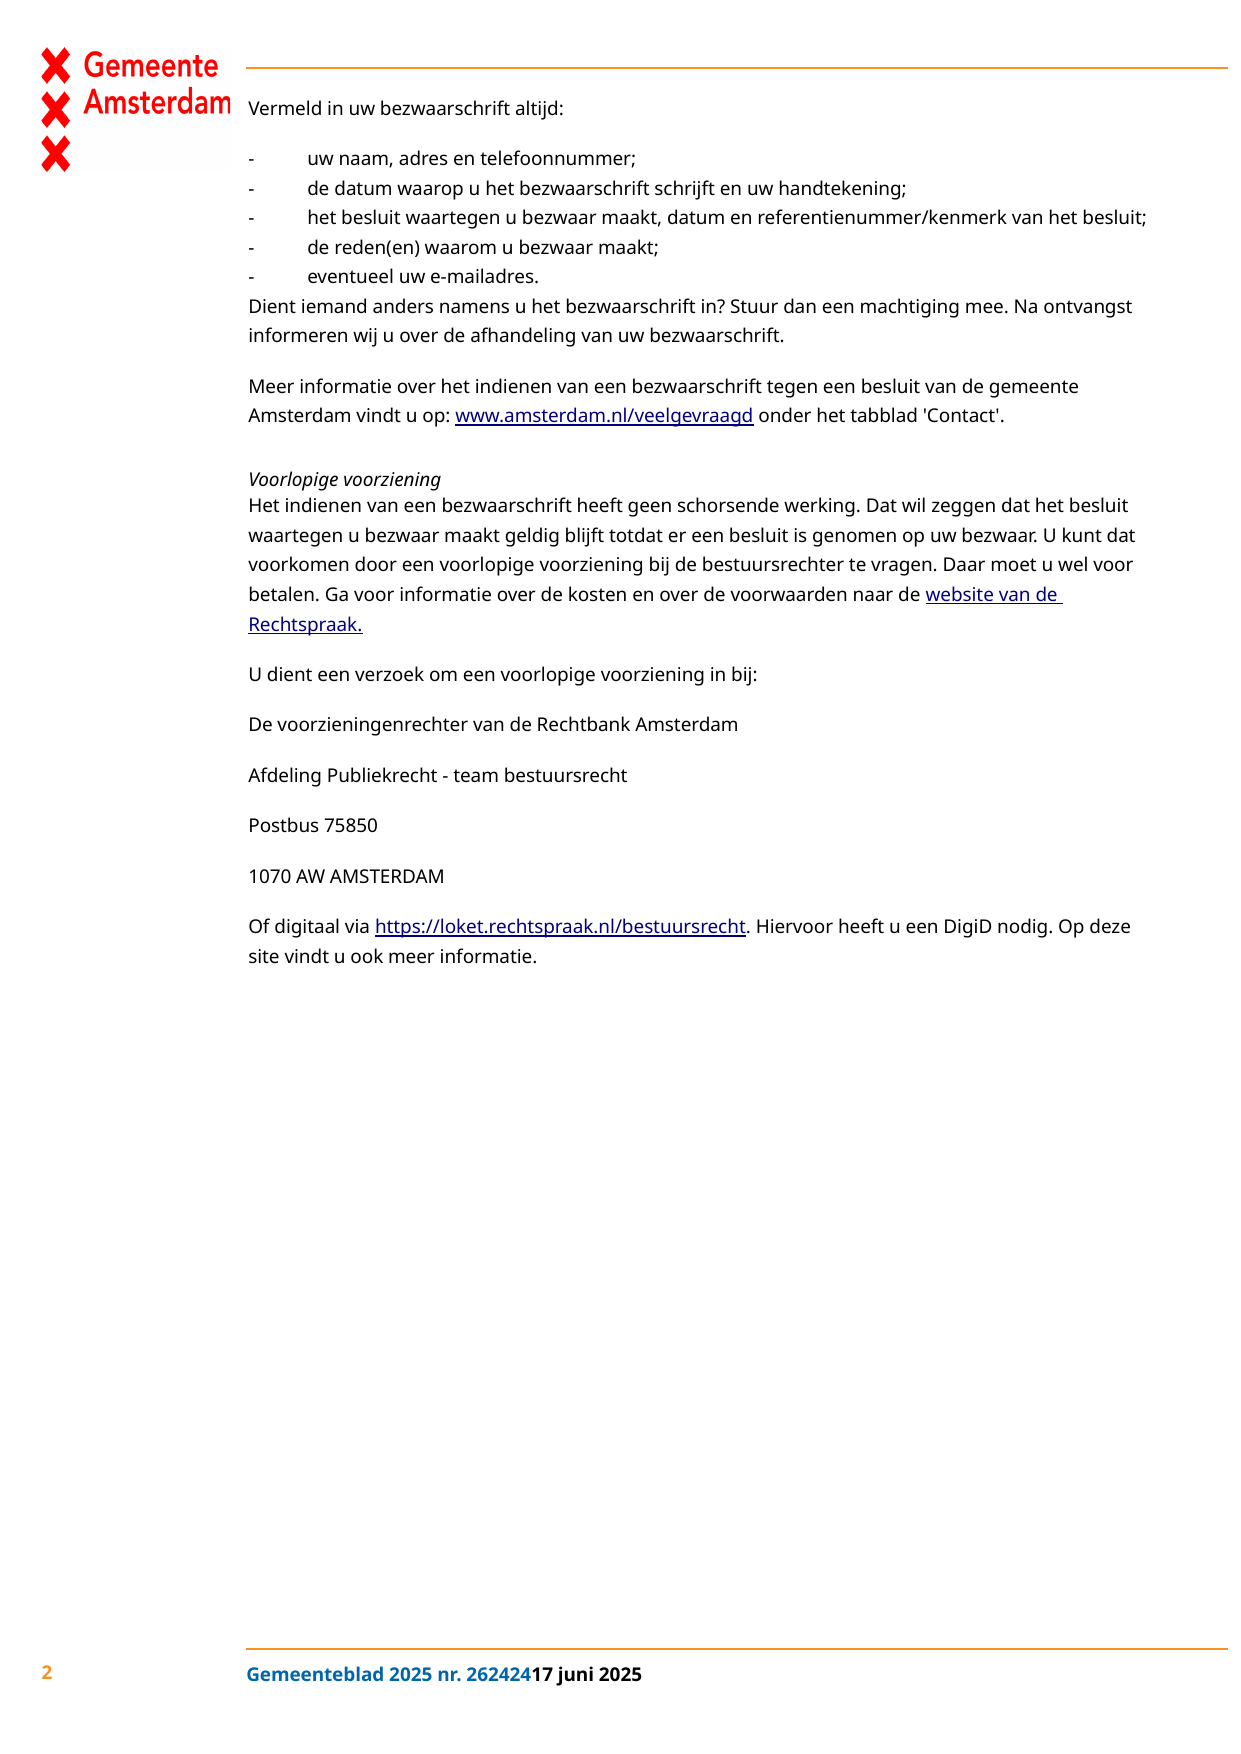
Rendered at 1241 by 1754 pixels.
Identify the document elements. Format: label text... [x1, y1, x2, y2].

list de datum waarop u het bezwaarschrift schrijft en uw handtekening; [248, 175, 1152, 201]
text 1070 AW AMSTERDAM [248, 863, 1152, 888]
text Of digitaal via https://loket.rechtspraak.nl/bestuursrecht. Hiervoor heeft u een DigiD nodig. Op deze site vindt u ook meer informatie. [248, 913, 1152, 968]
text Voorlopige voorziening [248, 467, 1152, 492]
text Dient iemand anders namens u het bezwaarschrift in? Stuur dan een machtiging mee. Na ontvangst informeren wij u over de afhandeling van uw bezwaarschrift. [248, 293, 1152, 348]
text Postbus 75850 [248, 812, 1152, 838]
text Afdeling Publiekrecht - team bestuursrecht [248, 762, 1152, 788]
list de reden(en) waarom u bezwaar maakt; [248, 234, 1152, 260]
text Vermeld in uw bezwaarschrift altijd: [248, 95, 1152, 121]
list het besluit waartegen u bezwaar maakt, datum en referentienummer/kenmerk van het besluit; [248, 204, 1152, 230]
text De voorzieningenrechter van de Rechtbank Amsterdam [248, 712, 1152, 737]
list uw naam, adres en telefoonnummer; [248, 145, 1152, 171]
list eventueel uw e-mailadres. [248, 263, 1152, 289]
text Het indienen van een bezwaarschrift heeft geen schorsende werking. Dat wil zeggen dat het besluit waartegen u bezwaar maakt geldig blijft totdat er een besluit is genomen op uw bezwaar. U kunt dat voorkomen door een voorlopige voorziening bij de bestuursrechter te vragen. Daar moet u wel voor betalen. Ga voor informatie over de kosten en over de voorwaarden naar de website van de Rechtspraak. [248, 492, 1152, 636]
text U dient een verzoek om een voorlopige voorziening in bij: [248, 661, 1152, 687]
text Meer informatie over het indienen van een bezwaarschrift tegen een besluit van de gemeente Amsterdam vindt u op: www.amsterdam.nl/veelgevraagd onder het tabblad 'Contact'. [248, 373, 1152, 428]
picture [41, 47, 231, 172]
